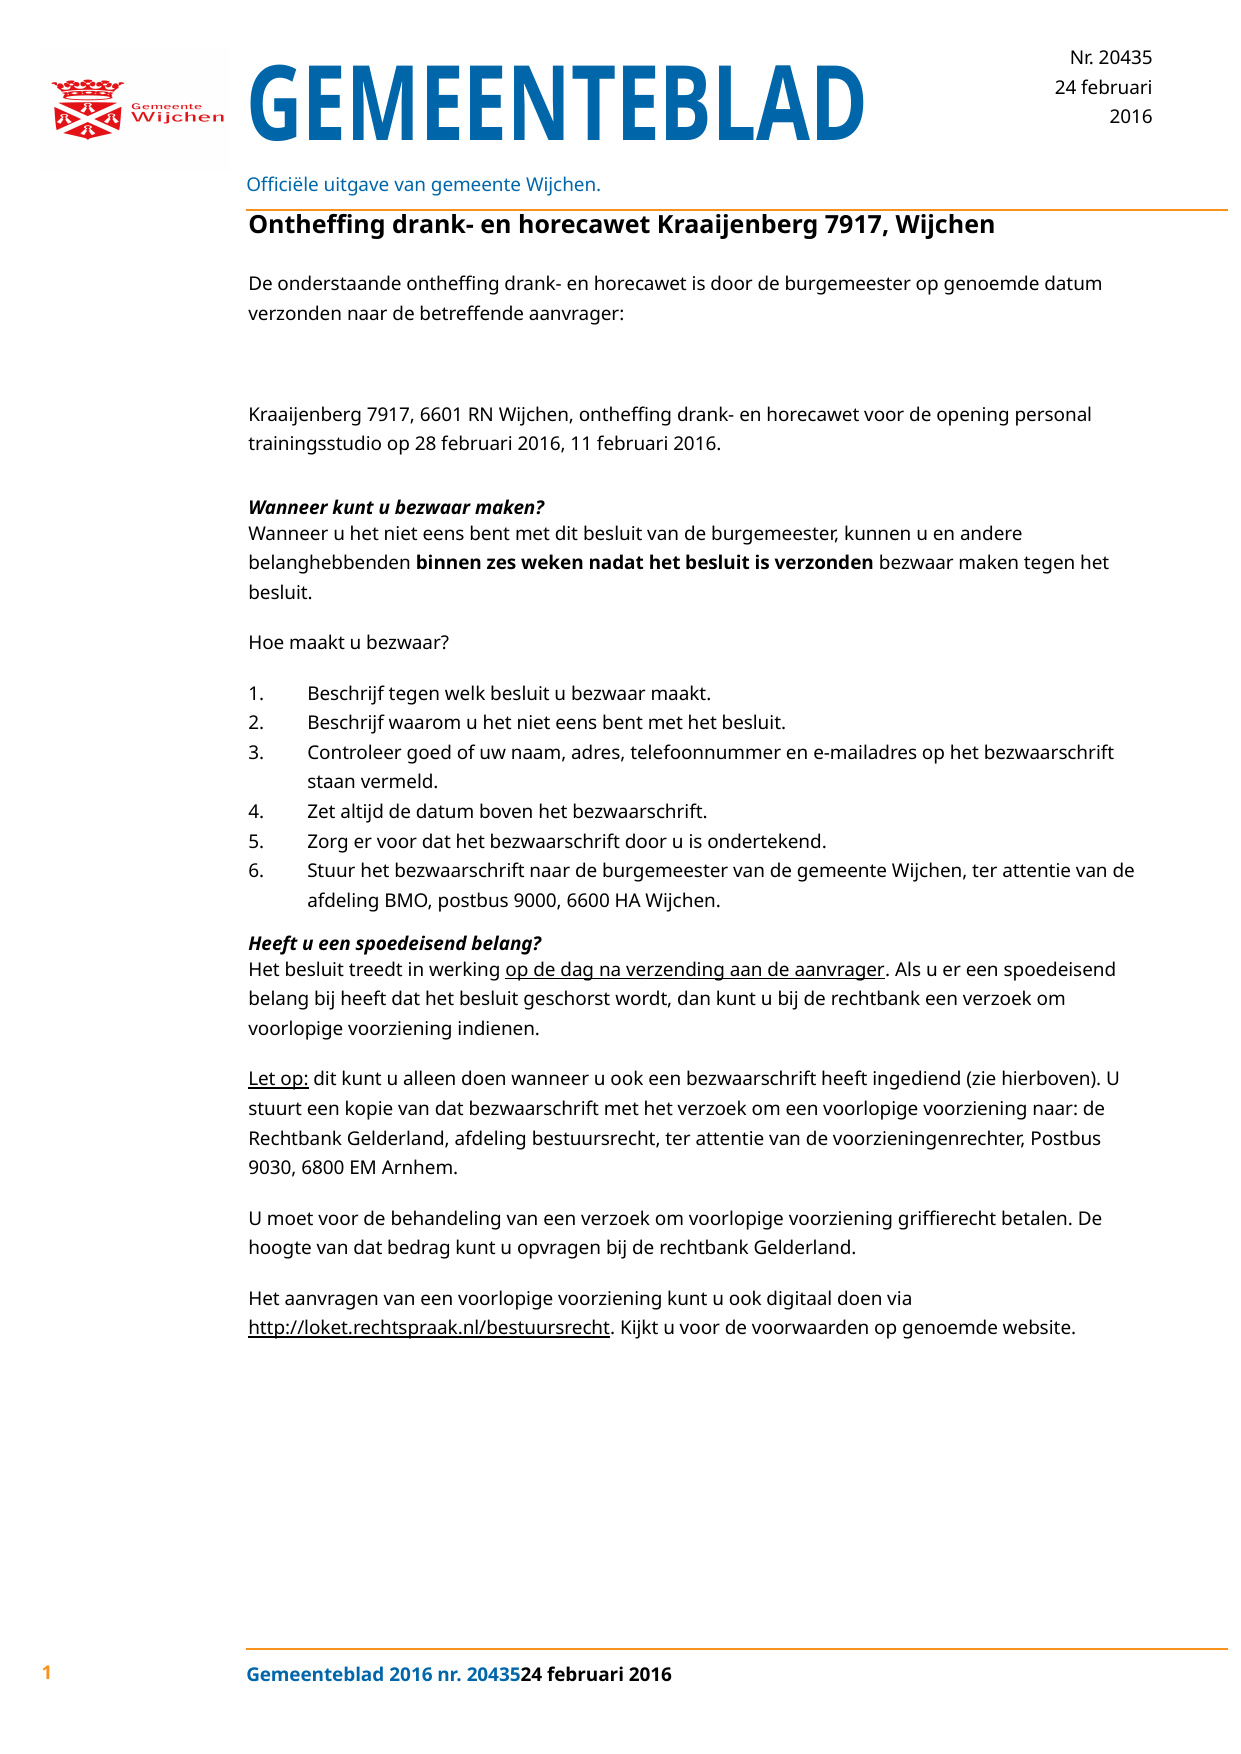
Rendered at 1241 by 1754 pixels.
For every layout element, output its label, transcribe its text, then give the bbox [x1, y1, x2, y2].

text Wanneer u het niet eens bent met dit besluit van de burgemeester, kunnen u en andere belanghebbenden binnen zes weken nadat het besluit is verzonden bezwaar maken tegen het besluit. [248, 520, 1152, 605]
list Beschrijf waarom u het niet eens bent met het besluit. [248, 709, 1152, 735]
list Stuur het bezwaarschrift naar de burgemeester van de gemeente Wijchen, ter attentie van de afdeling BMO, postbus 9000, 6600 HA Wijchen. [248, 857, 1152, 913]
text Kraaijenberg 7917, 6601 RN Wijchen, ontheffing drank- en horecawet voor de opening personal trainingsstudio op 28 februari 2016, 11 februari 2016. [248, 401, 1152, 456]
text Het aanvragen van een voorlopige voorziening kunt u ook digitaal doen via http://loket.rechtspraak.nl/bestuursrecht. Kijkt u voor de voorwaarden op genoemde website. [248, 1285, 1152, 1340]
text U moet voor de behandeling van een verzoek om voorlopige voorziening griffierecht betalen. De hoogte van dat bedrag kunt u opvragen bij de rechtbank Gelderland. [248, 1205, 1152, 1260]
picture [41, 47, 231, 172]
list Controleer goed of uw naam, adres, telefoonnummer en e-mailadres op het bezwaarschrift staan vermeld. [248, 739, 1152, 794]
text Wanneer kunt u bezwaar maken? [248, 494, 1152, 520]
text Ontheffing drank- en horecawet Kraaijenberg 7917, Wijchen [248, 211, 1152, 241]
text Hoe maakt u bezwaar? [248, 629, 1152, 655]
text Let op: dit kunt u alleen doen wanneer u ook een bezwaarschrift heeft ingediend (zie hierboven). U stuurt een kopie van dat bezwaarschrift met het verzoek om een voorlopige voorziening naar: de Rechtbank Gelderland, afdeling bestuursrecht, ter attentie van de voorzieningenrechter, Postbus 9030, 6800 EM Arnhem. [248, 1066, 1152, 1180]
text Heeft u een spoedeisend belang? [248, 930, 1152, 956]
list Beschrijf tegen welk besluit u bezwaar maakt. [248, 680, 1152, 706]
text Het besluit treedt in werking op de dag na verzending aan de aanvrager. Als u er een spoedeisend belang bij heeft dat het besluit geschorst wordt, dan kunt u bij de rechtbank een verzoek om voorlopige voorziening indienen. [248, 956, 1152, 1041]
text De onderstaande ontheffing drank- en horecawet is door de burgemeester op genoemde datum verzonden naar de betreffende aanvrager: [248, 270, 1152, 326]
list Zet altijd de datum boven het bezwaarschrift. [248, 798, 1152, 824]
list Zorg er voor dat het bezwaarschrift door u is ondertekend. [248, 828, 1152, 854]
